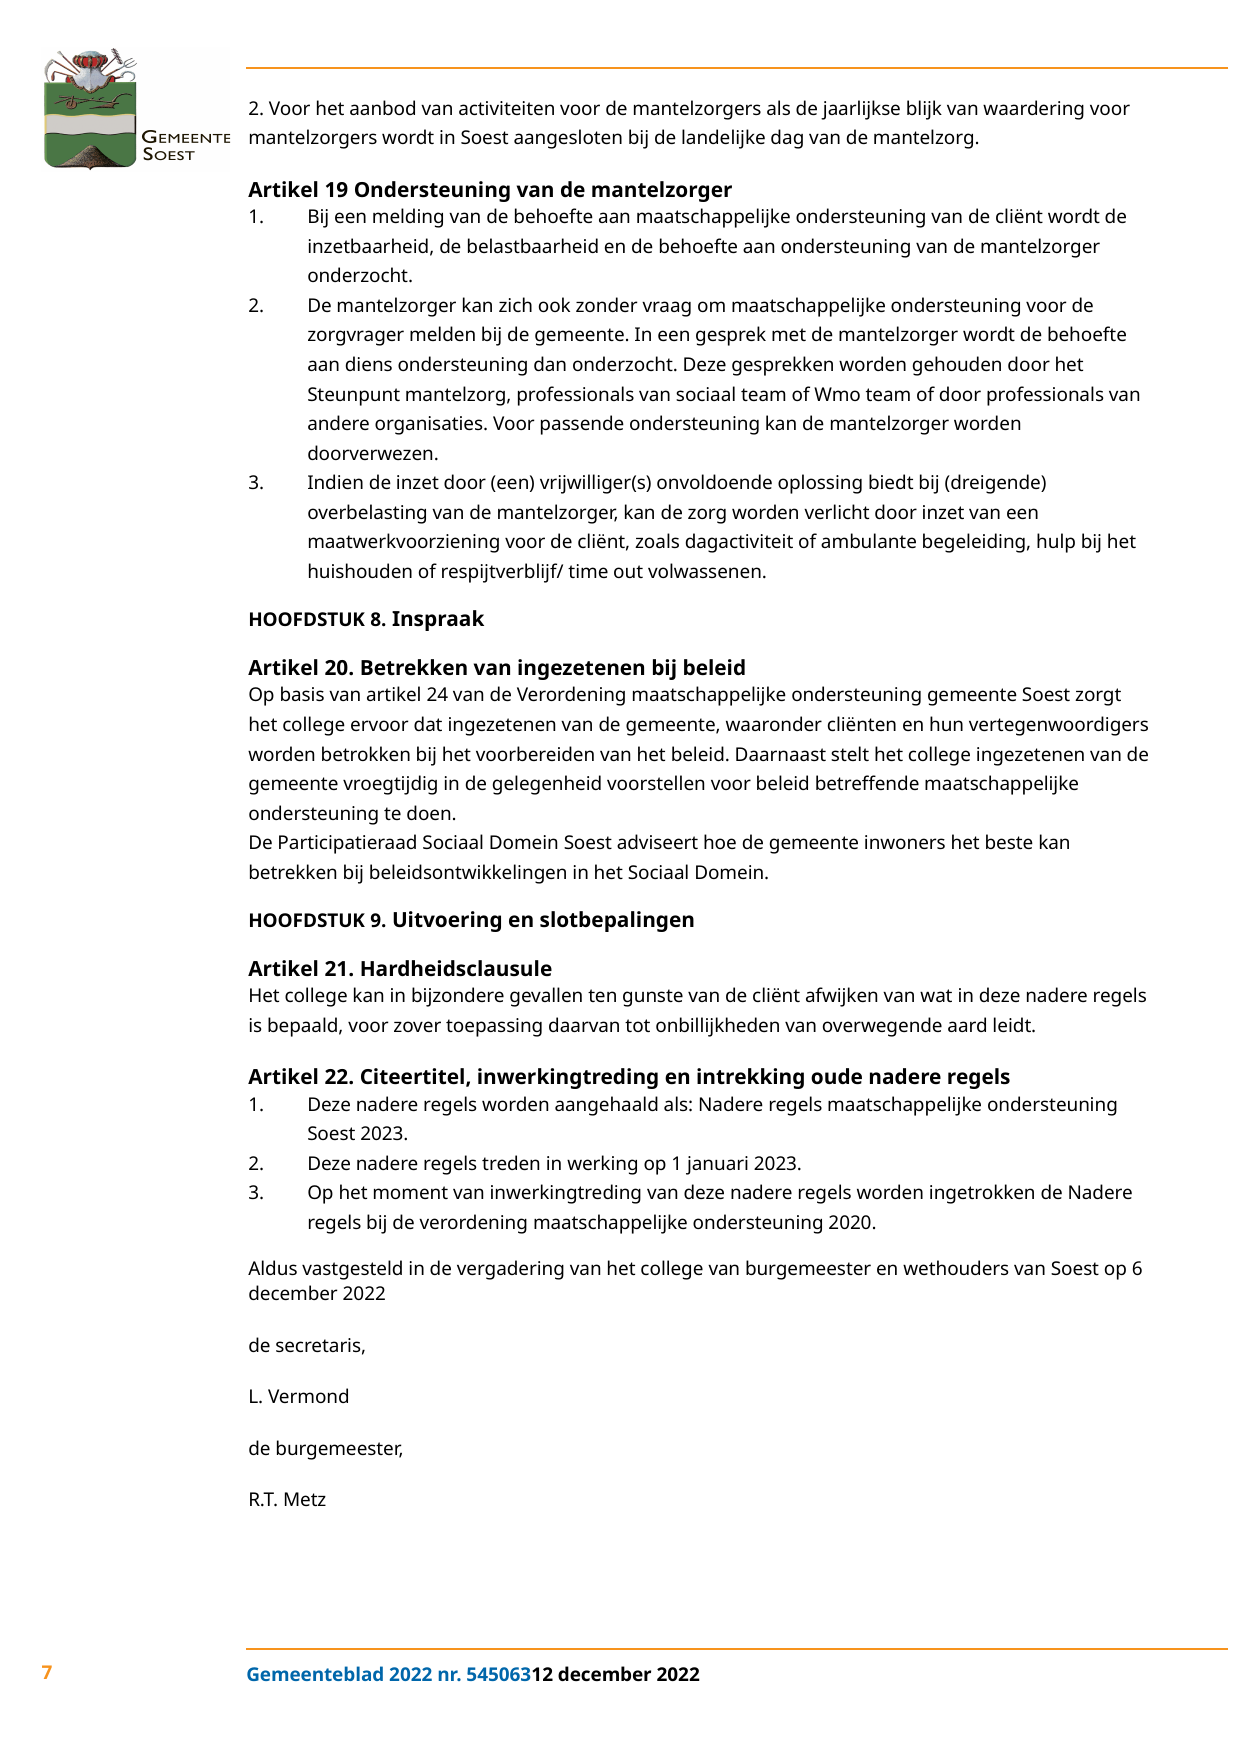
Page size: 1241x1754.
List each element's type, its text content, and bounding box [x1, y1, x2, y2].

list Deze nadere regels treden in werking op 1 januari 2023. [248, 1150, 1152, 1176]
text HOOFDSTUK 9. Uitvoering en slotbepalingen [248, 905, 1152, 933]
text 2. Voor het aanbod van activiteiten voor de mantelzorgers als de jaarlijkse blijk van waardering voor mantelzorgers wordt in Soest aangesloten bij de landelijke dag van de mantelzorg. [248, 95, 1152, 150]
text Aldus vastgesteld in de vergadering van het college van burgemeester en wethouders van Soest op 6 december 2022 [248, 1255, 1152, 1306]
text Artikel 21. Hardheidsclausule [248, 954, 1152, 982]
list De mantelzorger kan zich ook zonder vraag om maatschappelijke ondersteuning voor de zorgvrager melden bij de gemeente. In een gesprek met de mantelzorger wordt de behoefte aan diens ondersteuning dan onderzocht. Deze gesprekken worden gehouden door het Steunpunt mantelzorg, professionals van sociaal team of Wmo team of door professionals van andere organisaties. Voor passende ondersteuning kan de mantelzorger worden doorverwezen. [248, 292, 1152, 466]
text HOOFDSTUK 8. Inspraak [248, 604, 1152, 632]
list Deze nadere regels worden aangehaald als: Nadere regels maatschappelijke ondersteuning Soest 2023. [248, 1091, 1152, 1146]
text L. Vermond [248, 1383, 1152, 1409]
text R.T. Metz [248, 1486, 1152, 1512]
picture [41, 47, 231, 172]
text Artikel 20. Betrekken van ingezetenen bij beleid [248, 653, 1152, 682]
text Het college kan in bijzondere gevallen ten gunste van de cliënt afwijken van wat in deze nadere regels is bepaald, voor zover toepassing daarvan tot onbillijkheden van overwegende aard leidt. [248, 982, 1152, 1038]
text de burgemeester, [248, 1435, 1152, 1461]
list Op het moment van inwerkingtreding van deze nadere regels worden ingetrokken de Nadere regels bij de verordening maatschappelijke ondersteuning 2020. [248, 1179, 1152, 1235]
text de secretaris, [248, 1332, 1152, 1358]
text Artikel 22. Citeertitel, inwerkingtreding en intrekking oude nadere regels [248, 1062, 1152, 1091]
text Op basis van artikel 24 van de Verordening maatschappelijke ondersteuning gemeente Soest zorgt het college ervoor dat ingezetenen van de gemeente, waaronder cliënten en hun vertegenwoordigers worden betrokken bij het voorbereiden van het beleid. Daarnaast stelt het college ingezetenen van de gemeente vroegtijdig in de gelegenheid voorstellen voor beleid betreffende maatschappelijke ondersteuning te doen. [248, 682, 1152, 826]
list Indien de inzet door (een) vrijwilliger(s) onvoldoende oplossing biedt bij (dreigende) overbelasting van de mantelzorger, kan de zorg worden verlicht door inzet van een maatwerkvoorziening voor de cliënt, zoals dagactiviteit of ambulante begeleiding, hulp bij het huishouden of respijtverblijf/ time out volwassenen. [248, 469, 1152, 584]
list Bij een melding van de behoefte aan maatschappelijke ondersteuning van de cliënt wordt de inzetbaarheid, de belastbaarheid en de behoefte aan ondersteuning van de mantelzorger onderzocht. [248, 203, 1152, 288]
text De Participatieraad Sociaal Domein Soest adviseert hoe de gemeente inwoners het beste kan betrekken bij beleidsontwikkelingen in het Sociaal Domein. [248, 829, 1152, 885]
text Artikel 19 Ondersteuning van de mantelzorger [248, 175, 1152, 203]
